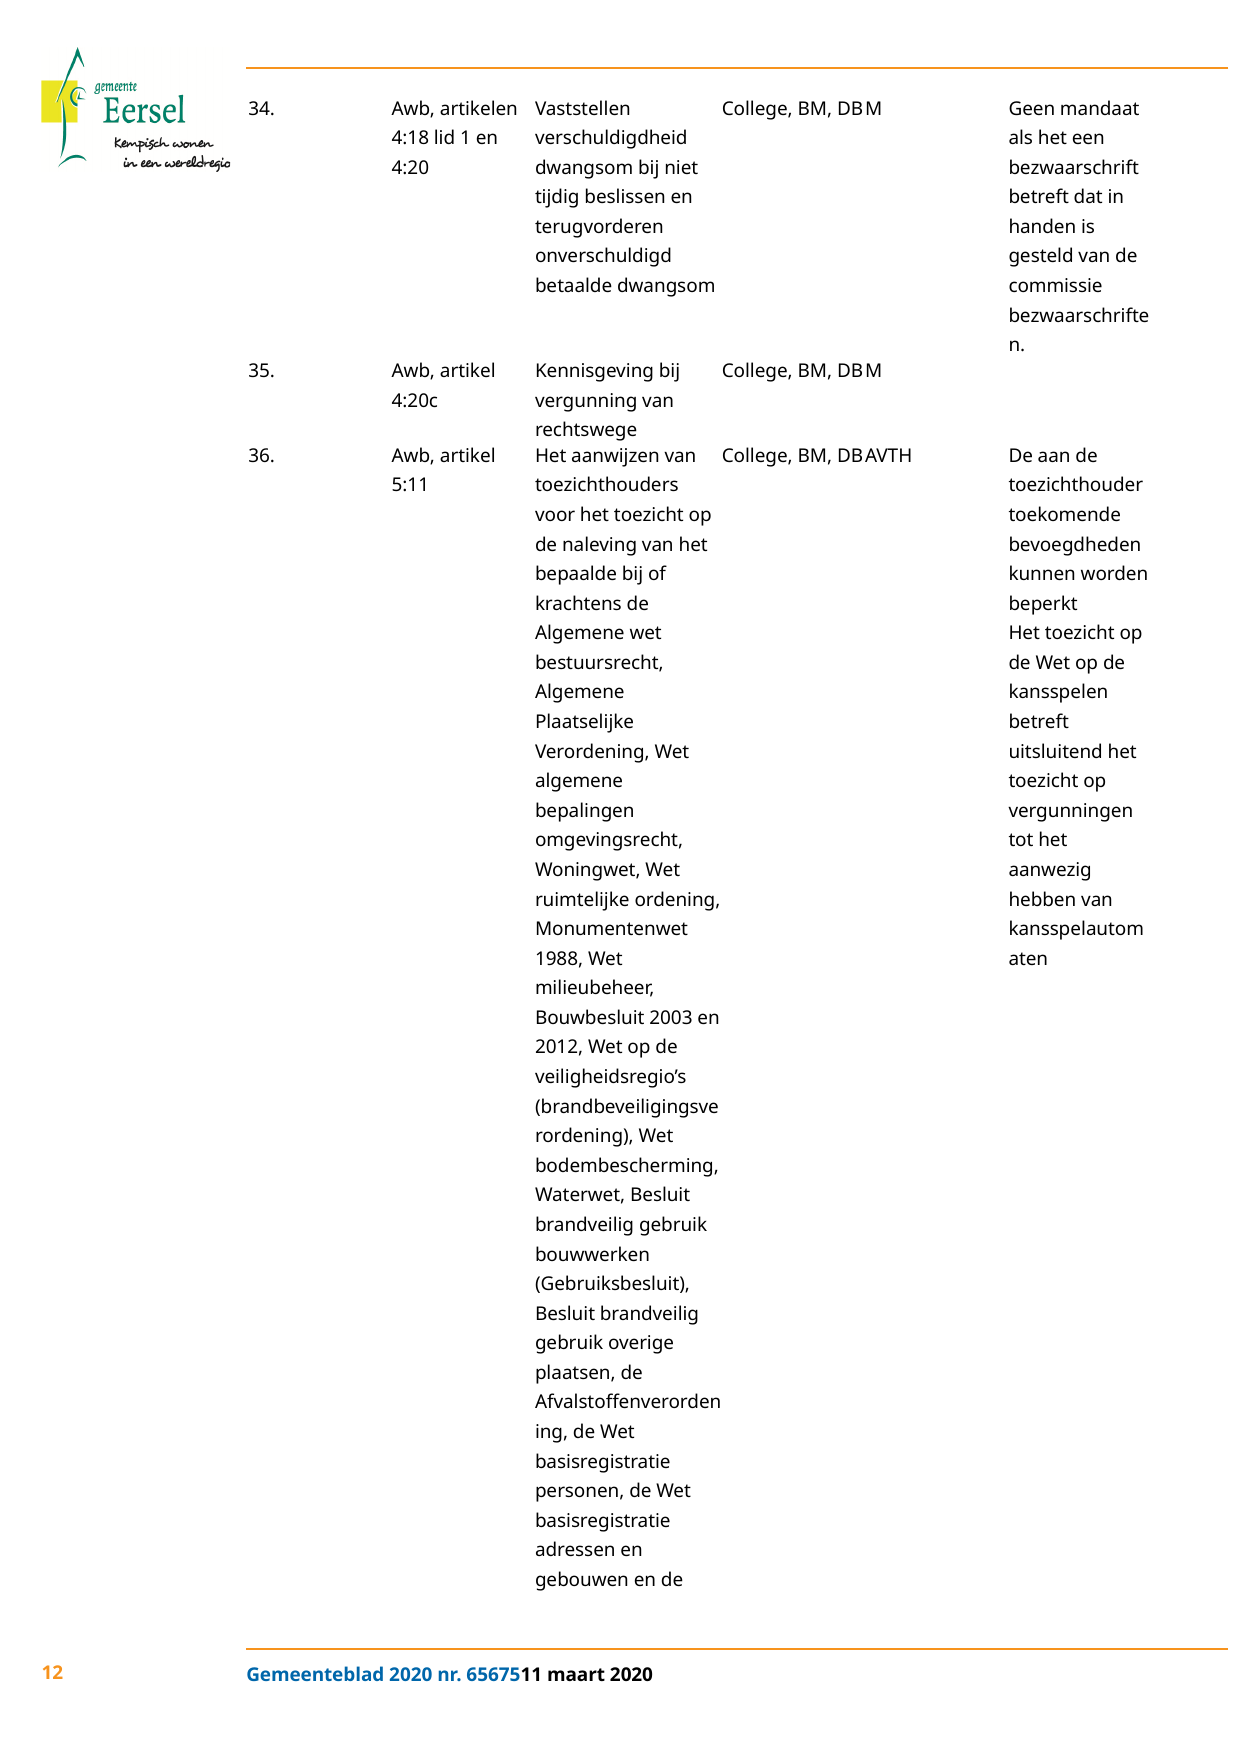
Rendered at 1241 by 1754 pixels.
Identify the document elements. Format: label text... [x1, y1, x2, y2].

table_cell College, BM, DB [722, 442, 865, 1592]
table_cell Awb, artikel 4:20c [391, 357, 535, 442]
table_cell Geen mandaat als het een bezwaarschrift betreft dat in handen is gesteld van de commissie bezwaarschriften. [1008, 95, 1152, 357]
table_cell [248, 357, 391, 442]
picture [41, 47, 231, 172]
table_cell Vaststellen verschuldigdheid dwangsom bij niet tijdig beslissen en terugvorderen onverschuldigd betaalde dwangsom [535, 95, 722, 357]
table_cell De aan de toezichthouder toekomende bevoegdheden kunnen worden beperkt Het toezicht op de Wet op de kansspelen betreft uitsluitend het toezicht op vergunningen tot het aanwezig hebben van kansspelautomaten [1008, 442, 1152, 1592]
table_cell M [865, 95, 1008, 357]
table_cell M [865, 357, 1008, 442]
table_cell [248, 442, 391, 1592]
table_cell Awb, artikelen 4:18 lid 1 en 4:20 [391, 95, 535, 357]
table_cell Awb, artikel 5:11 [391, 442, 535, 1592]
table_cell [248, 95, 391, 357]
table_cell Kennisgeving bij vergunning van rechtswege [535, 357, 722, 442]
table_cell College, BM, DB [722, 95, 865, 357]
table_cell [1008, 357, 1152, 442]
table_cell AVTH [865, 442, 1008, 1592]
table_cell Het aanwijzen van toezichthouders voor het toezicht op de naleving van het bepaalde bij of krachtens de Algemene wet bestuursrecht, Algemene Plaatselijke Verordening, Wet algemene bepalingen omgevingsrecht, Woningwet, Wet ruimtelijke ordening, Monumentenwet 1988, Wet milieubeheer, Bouwbesluit 2003 en 2012, Wet op de veiligheidsregio’s (brandbeveiligingsverordening), Wet bodembescherming, Waterwet, Besluit brandveilig gebruik bouwwerken (Gebruiksbesluit), Besluit brandveilig gebruik overige plaatsen, de Afvalstoffenverordening, de Wet basisregistratie personen, de Wet basisregistratie adressen en gebouwen en de [535, 442, 722, 1592]
table_cell College, BM, DB [722, 357, 865, 442]
